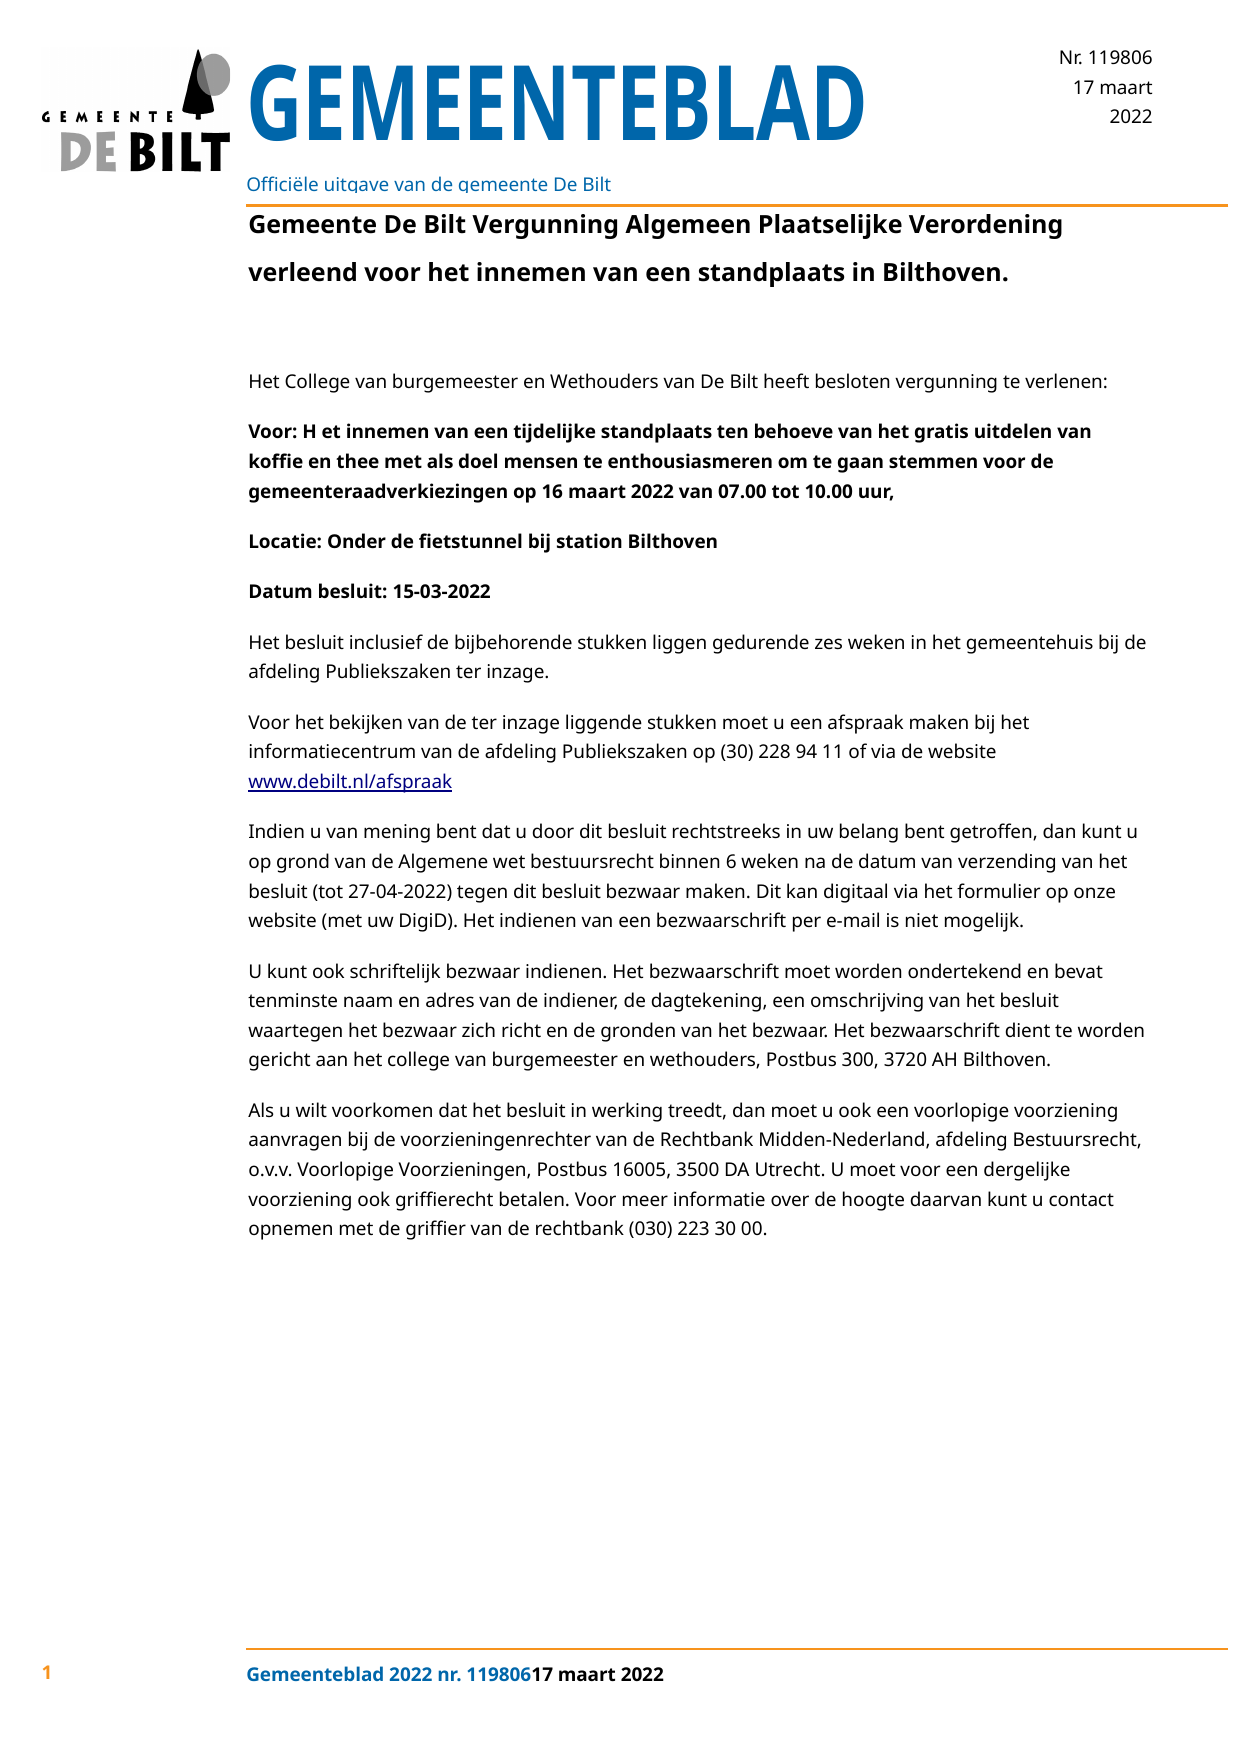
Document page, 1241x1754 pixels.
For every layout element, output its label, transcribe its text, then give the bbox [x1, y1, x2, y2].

text Locatie: Onder de fietstunnel bij station Bilthoven [248, 528, 1152, 554]
text Voor: H et innemen van een tijdelijke standplaats ten behoeve van het gratis uitdelen van koffie en thee met als doel mensen te enthousiasmeren om te gaan stemmen voor de gemeenteraadverkiezingen op 16 maart 2022 van 07.00 tot 10.00 uur, [248, 419, 1152, 504]
text Voor het bekijken van de ter inzage liggende stukken moet u een afspraak maken bij het informatiecentrum van de afdeling Publiekszaken op (30) 228 94 11 of via de website www.debilt.nl/afspraak [248, 709, 1152, 794]
text U kunt ook schriftelijk bezwaar indienen. Het bezwaarschrift moet worden ondertekend en bevat tenminste naam en adres van de indiener, de dagtekening, een omschrijving van het besluit waartegen het bezwaar zich richt en de gronden van het bezwaar. Het bezwaarschrift dient te worden gericht aan het college van burgemeester en wethouders, Postbus 300, 3720 AH Bilthoven. [248, 958, 1152, 1072]
text Gemeente De Bilt Vergunning Algemeen Plaatselijke Verordening verleend voor het innemen van een standplaats in Bilthoven. [248, 207, 1152, 288]
text Als u wilt voorkomen dat het besluit in werking treedt, dan moet u ook een voorlopige voorziening aanvragen bij de voorzieningenrechter van de Rechtbank Midden-Nederland, afdeling Bestuursrecht, o.v.v. Voorlopige Voorzieningen, Postbus 16005, 3500 DA Utrecht. U moet voor een dergelijke voorziening ook griffierecht betalen. Voor meer informatie over de hoogte daarvan kunt u contact opnemen met de griffier van de rechtbank (030) 223 30 00. [248, 1097, 1152, 1241]
text Het College van burgemeester en Wethouders van De Bilt heeft besloten vergunning te verlenen: [248, 368, 1152, 394]
text Indien u van mening bent dat u door dit besluit rechtstreeks in uw belang bent getroffen, dan kunt u op grond van de Algemene wet bestuursrecht binnen 6 weken na de datum van verzending van het besluit (tot 27-04-2022) tegen dit besluit bezwaar maken. Dit kan digitaal via het formulier op onze website (met uw DigiD). Het indienen van een bezwaarschrift per e-mail is niet mogelijk. [248, 819, 1152, 933]
picture [41, 47, 231, 172]
text Datum besluit: 15-03-2022 [248, 579, 1152, 604]
text Het besluit inclusief de bijbehorende stukken liggen gedurende zes weken in het gemeentehuis bij de afdeling Publiekszaken ter inzage. [248, 629, 1152, 684]
